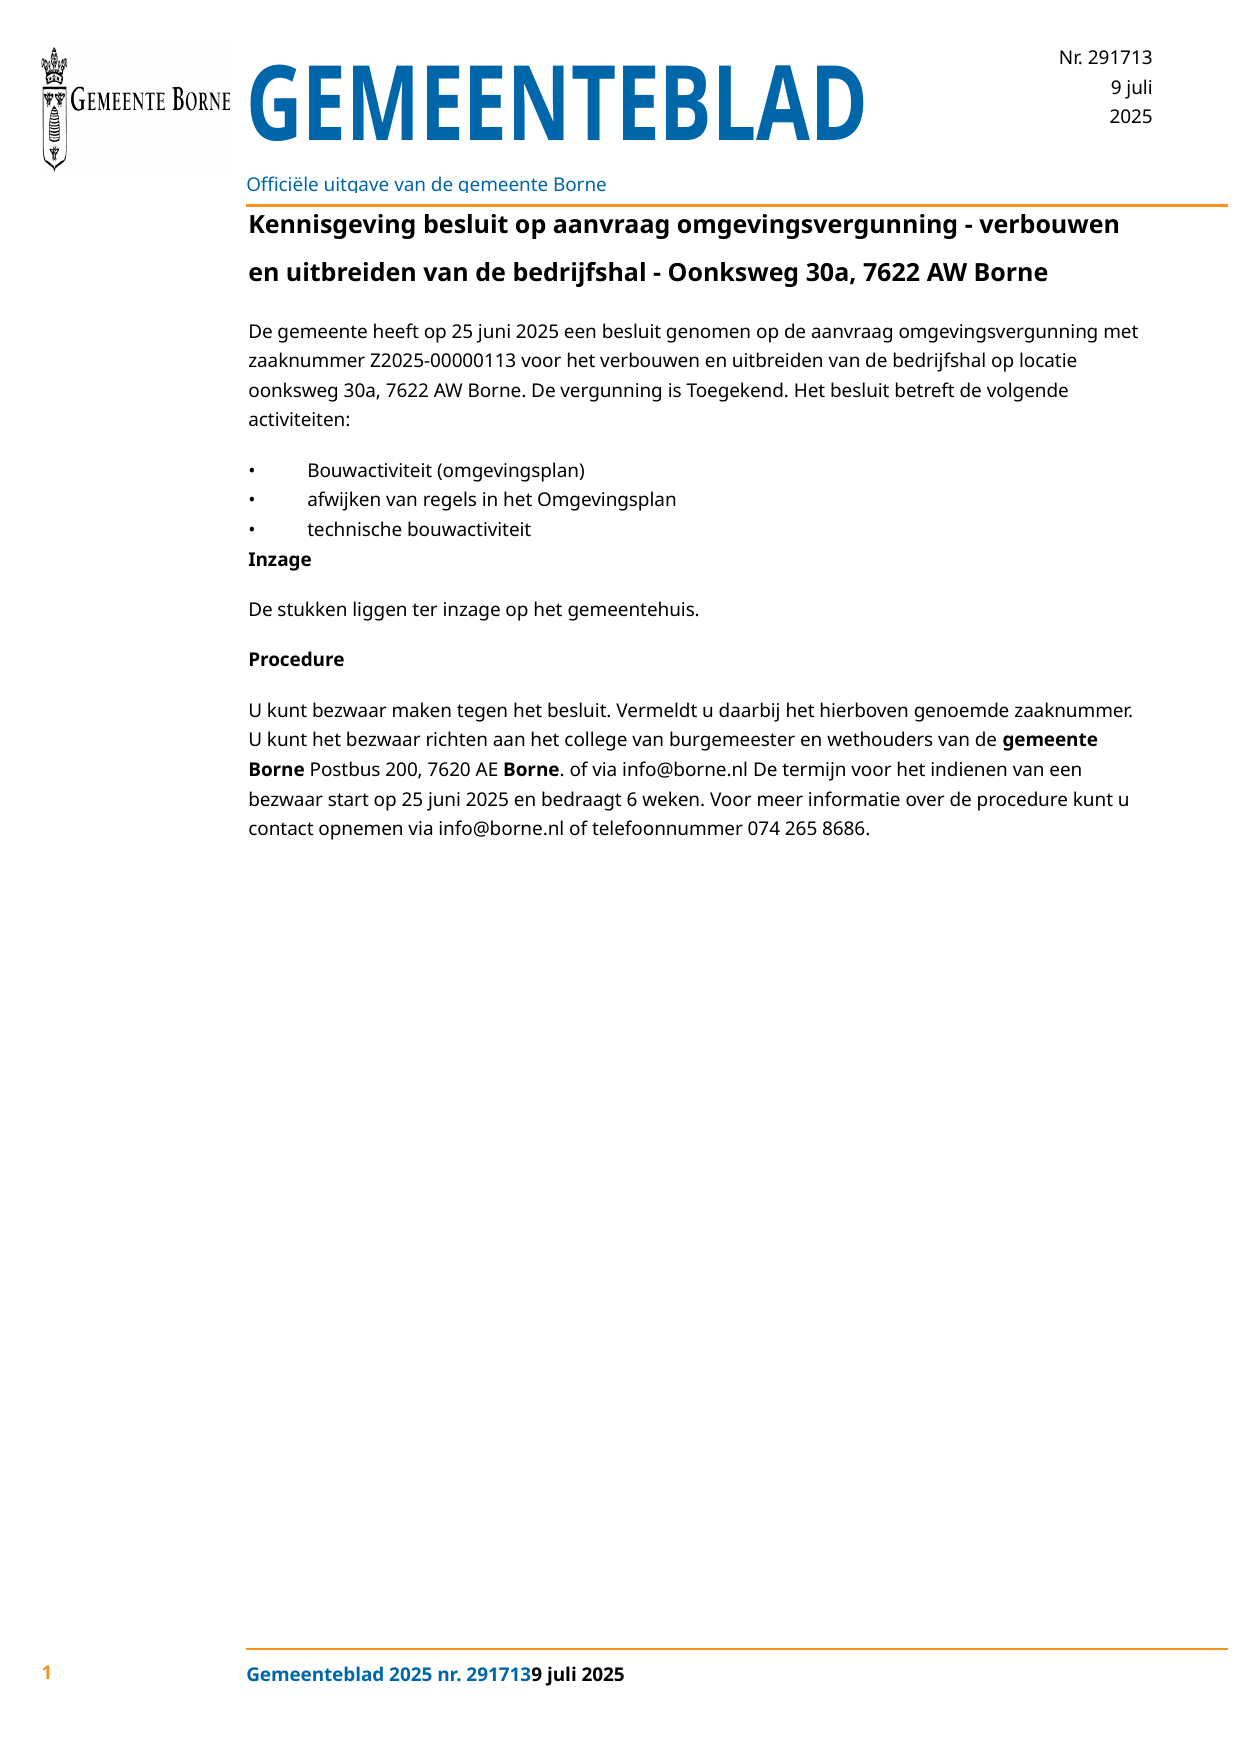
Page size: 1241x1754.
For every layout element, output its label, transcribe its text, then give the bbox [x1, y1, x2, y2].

text Kennisgeving besluit op aanvraag omgevingsvergunning - verbouwen en uitbreiden van de bedrijfshal - Oonksweg 30a, 7622 AW Borne [248, 207, 1152, 288]
list technische bouwactiviteit [248, 516, 1152, 542]
list afwijken van regels in het Omgevingsplan [248, 487, 1152, 512]
text U kunt bezwaar maken tegen het besluit. Vermeldt u daarbij het hierboven genoemde zaaknummer. U kunt het bezwaar richten aan het college van burgemeester en wethouders van de gemeente Borne Postbus 200, 7620 AE Borne. of via info@borne.nl De termijn voor het indienen van een bezwaar start op 25 juni 2025 en bedraagt 6 weken. Voor meer informatie over de procedure kunt u contact opnemen via info@borne.nl of telefoonnummer 074 265 8686. [248, 697, 1152, 841]
text De stukken liggen ter inzage op het gemeentehuis. [248, 596, 1152, 622]
text De gemeente heeft op 25 juni 2025 een besluit genomen op de aanvraag omgevingsvergunning met zaaknummer Z2025-00000113 voor het verbouwen en uitbreiden van de bedrijfshal op locatie oonksweg 30a, 7622 AW Borne. De vergunning is Toegekend. Het besluit betreft de volgende activiteiten: [248, 318, 1152, 432]
text Inzage [248, 546, 1152, 572]
text Procedure [248, 647, 1152, 672]
picture [41, 47, 231, 172]
list Bouwactiviteit (omgevingsplan) [248, 457, 1152, 483]
